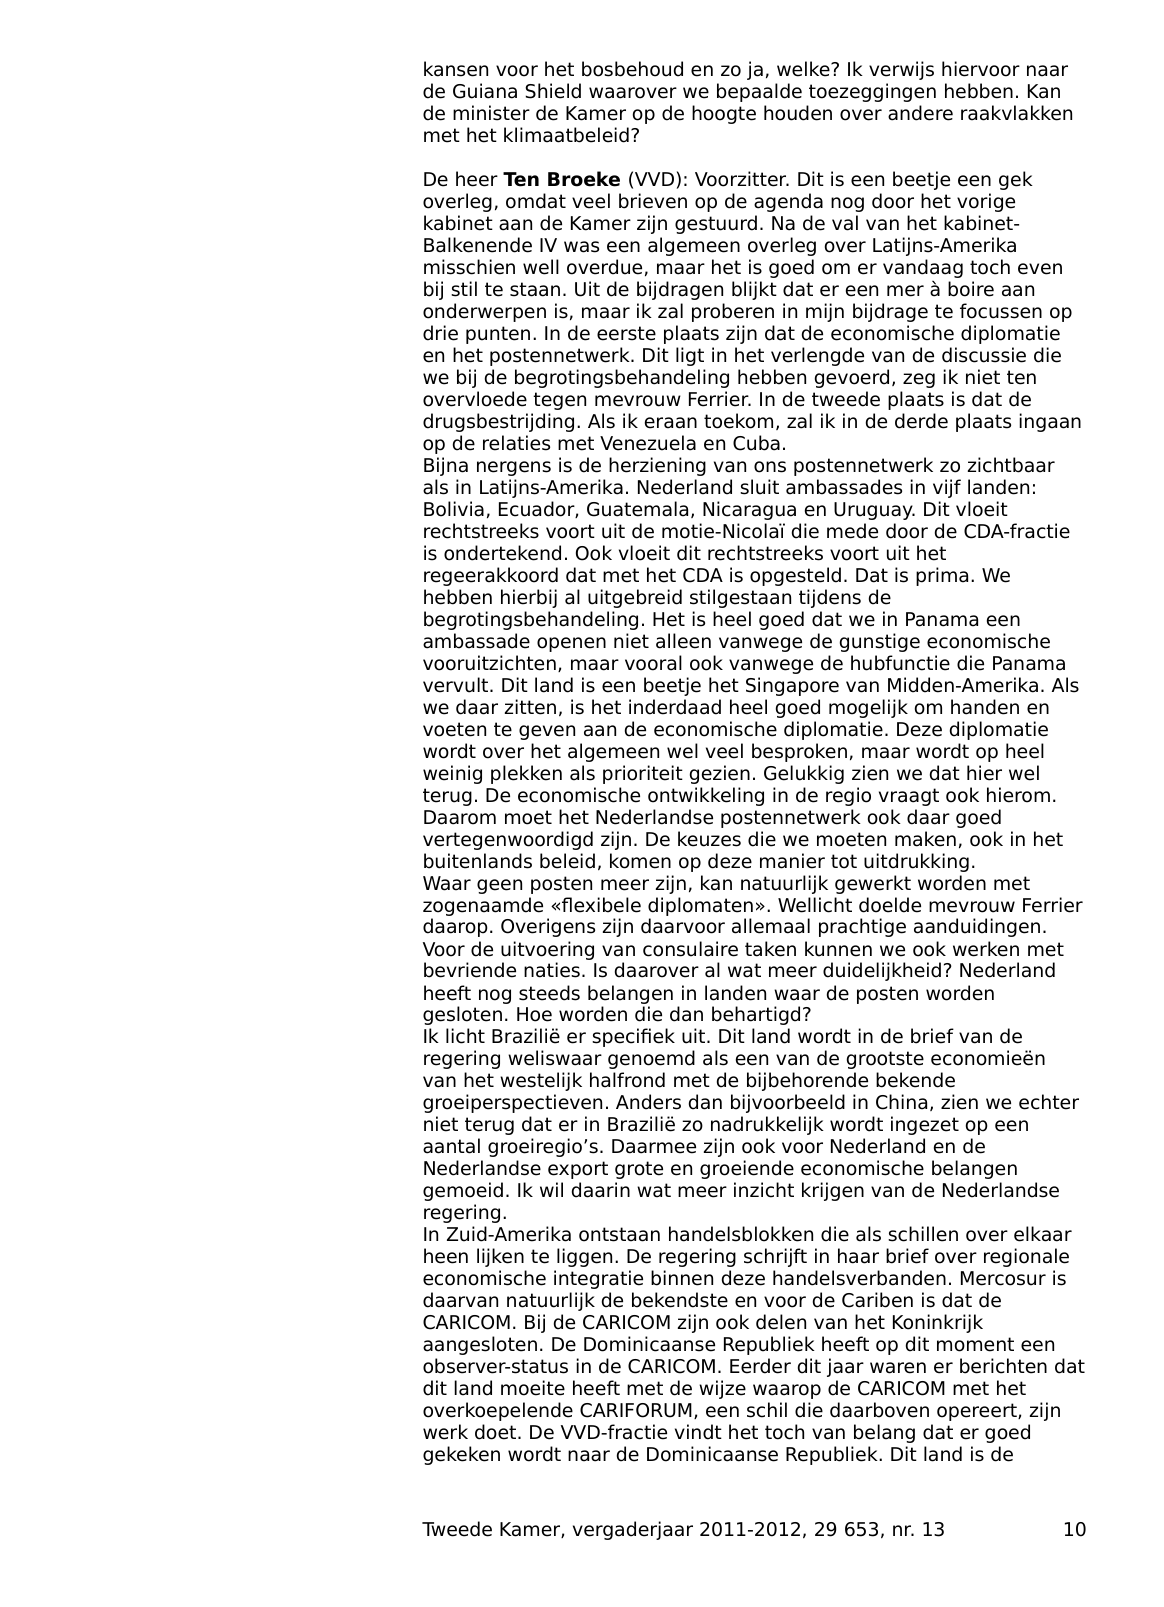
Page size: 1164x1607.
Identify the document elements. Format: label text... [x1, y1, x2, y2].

text De heer Ten Broeke (VVD): Voorzitter. Dit is een beetje een gek overleg, omdat veel brieven op de agenda nog door het vorige kabinet aan de Kamer zijn gestuurd. Na de val van het kabinet-Balkenende IV was een algemeen overleg over Latijns-Amerika misschien well overdue, maar het is goed om er vandaag toch even bij stil te staan. Uit de bijdragen blijkt dat er een mer à boire aan onderwerpen is, maar ik zal proberen in mijn bijdrage te focussen op drie punten. In de eerste plaats zijn dat de economische diplomatie en het postennetwerk. Dit ligt in het verlengde van de discussie die we bij de begrotingsbehandeling hebben gevoerd, zeg ik niet ten overvloede tegen mevrouw Ferrier. In de tweede plaats is dat de drugsbestrijding. Als ik eraan toekom, zal ik in de derde plaats ingaan op de relaties met Venezuela en Cuba. [422, 169, 1087, 455]
text Bijna nergens is de herziening van ons postennetwerk zo zichtbaar als in Latijns-Amerika. Nederland sluit ambassades in vijf landen: Bolivia, Ecuador, Guatemala, Nicaragua en Uruguay. Dit vloeit rechtstreeks voort uit de motie-Nicolaï die mede door de CDA-fractie is ondertekend. Ook vloeit dit rechtstreeks voort uit het regeerakkoord dat met het CDA is opgesteld. Dat is prima. We hebben hierbij al uitgebreid stilgestaan tijdens de begrotingsbehandeling. Het is heel goed dat we in Panama een ambassade openen niet alleen vanwege de gunstige economische vooruitzichten, maar vooral ook vanwege de hubfunctie die Panama vervult. Dit land is een beetje het Singapore van Midden-Amerika. Als we daar zitten, is het inderdaad heel goed mogelijk om handen en voeten te geven aan de economische diplomatie. Deze diplomatie wordt over het algemeen wel veel besproken, maar wordt op heel weinig plekken als prioriteit gezien. Gelukkig zien we dat hier wel terug. De economische ontwikkeling in de regio vraagt ook hierom. Daarom moet het Nederlandse postennetwerk ook daar goed vertegenwoordigd zijn. De keuzes die we moeten maken, ook in het buitenlands beleid, komen op deze manier tot uitdrukking. [422, 455, 1087, 872]
text In Zuid-Amerika ontstaan handelsblokken die als schillen over elkaar heen lijken te liggen. De regering schrijft in haar brief over regionale economische integratie binnen deze handelsverbanden. Mercosur is daarvan natuurlijk de bekendste en voor de Cariben is dat de CARICOM. Bij de CARICOM zijn ook delen van het Koninkrijk aangesloten. De Dominicaanse Republiek heeft op dit moment een observer-status in de CARICOM. Eerder dit jaar waren er berichten dat dit land moeite heeft met de wijze waarop de CARICOM met het overkoepelende CARIFORUM, een schil die daarboven opereert, zijn werk doet. De VVD-fractie vindt het toch van belang dat er goed gekeken wordt naar de Dominicaanse Republiek. Dit land is de [422, 1224, 1087, 1466]
text kansen voor het bosbehoud en zo ja, welke? Ik verwijs hiervoor naar de Guiana Shield waarover we bepaalde toezeggingen hebben. Kan de minister de Kamer op de hoogte houden over andere raakvlakken met het klimaatbeleid? [422, 59, 1087, 147]
text Ik licht Brazilië er specifiek uit. Dit land wordt in de brief van de regering weliswaar genoemd als een van de grootste economieën van het westelijk halfrond met de bijbehorende bekende groeiperspectieven. Anders dan bijvoorbeeld in China, zien we echter niet terug dat er in Brazilië zo nadrukkelijk wordt ingezet op een aantal groeiregio’s. Daarmee zijn ook voor Nederland en de Nederlandse export grote en groeiende economische belangen gemoeid. Ik wil daarin wat meer inzicht krijgen van de Nederlandse regering. [422, 1026, 1087, 1224]
text Waar geen posten meer zijn, kan natuurlijk gewerkt worden met zogenaamde «flexibele diplomaten». Wellicht doelde mevrouw Ferrier daarop. Overigens zijn daarvoor allemaal prachtige aanduidingen. Voor de uitvoering van consulaire taken kunnen we ook werken met bevriende naties. Is daarover al wat meer duidelijkheid? Nederland heeft nog steeds belangen in landen waar de posten worden gesloten. Hoe worden die dan behartigd? [422, 872, 1087, 1026]
